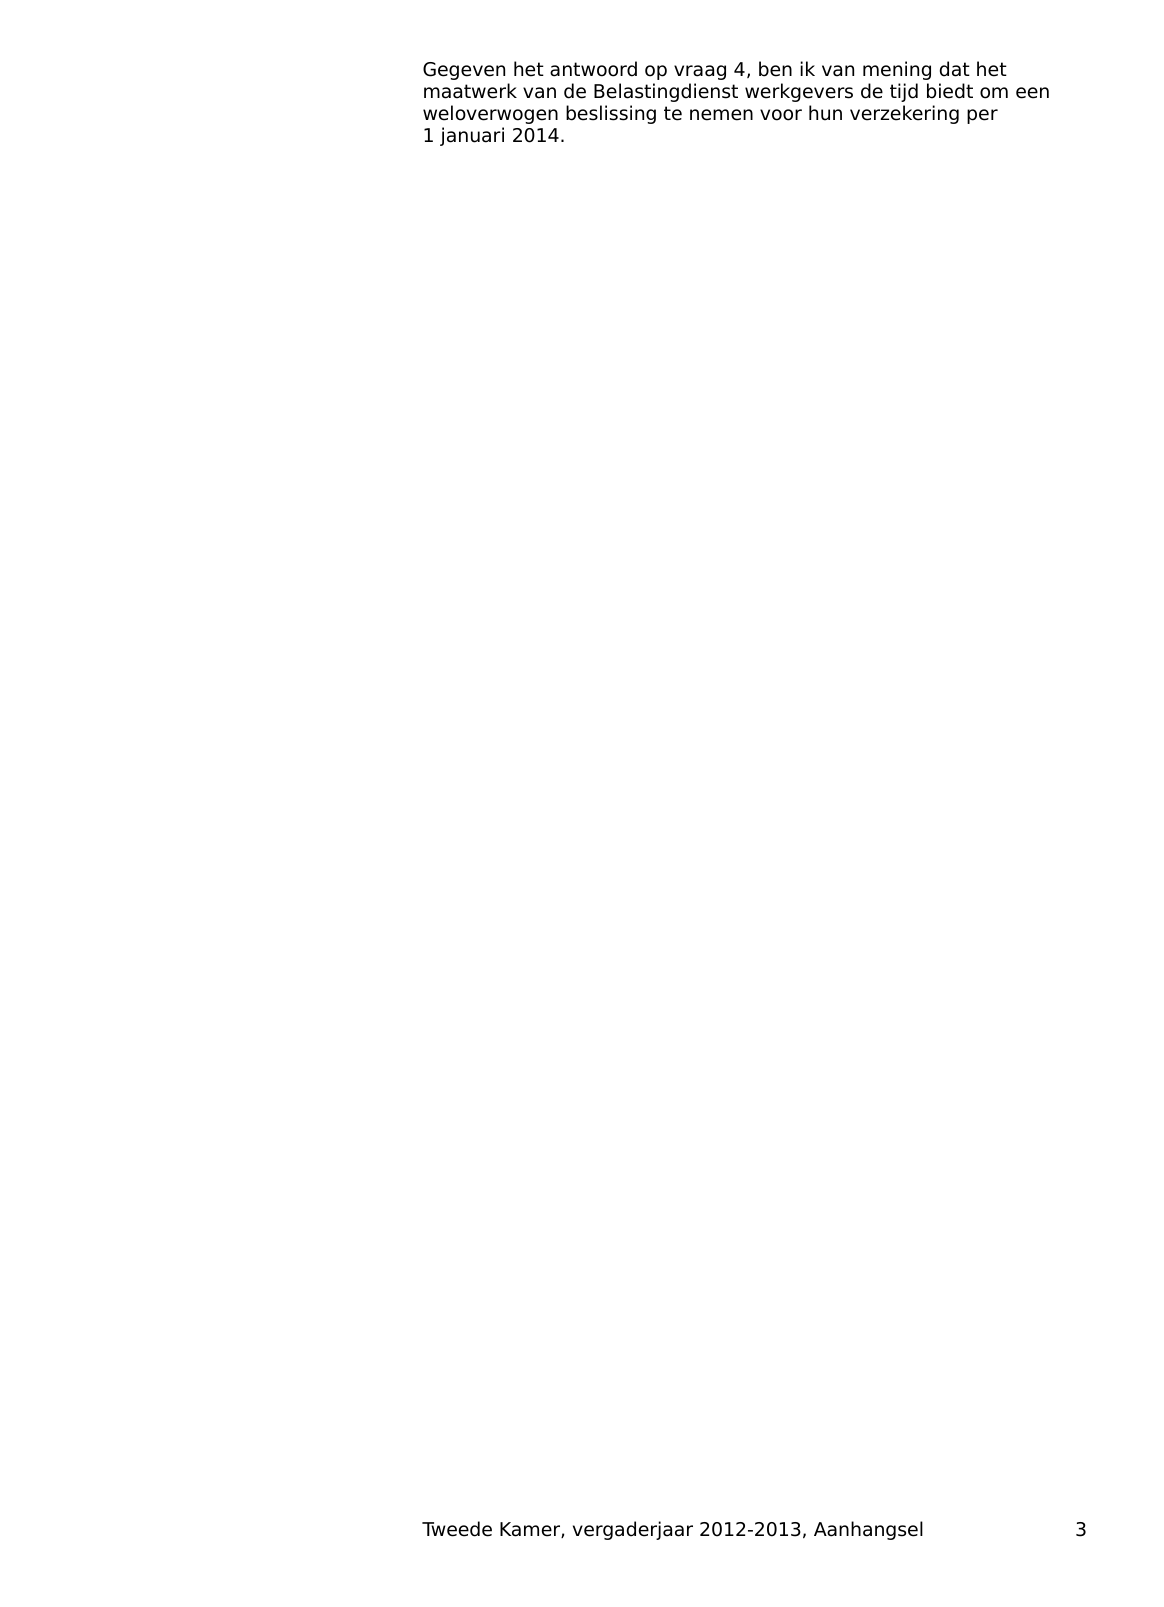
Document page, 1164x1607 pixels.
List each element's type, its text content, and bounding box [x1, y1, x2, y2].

text Gegeven het antwoord op vraag 4, ben ik van mening dat het maatwerk van de Belastingdienst werkgevers de tijd biedt om een weloverwogen beslissing te nemen voor hun verzekering per 1 januari 2014. [422, 59, 1087, 147]
